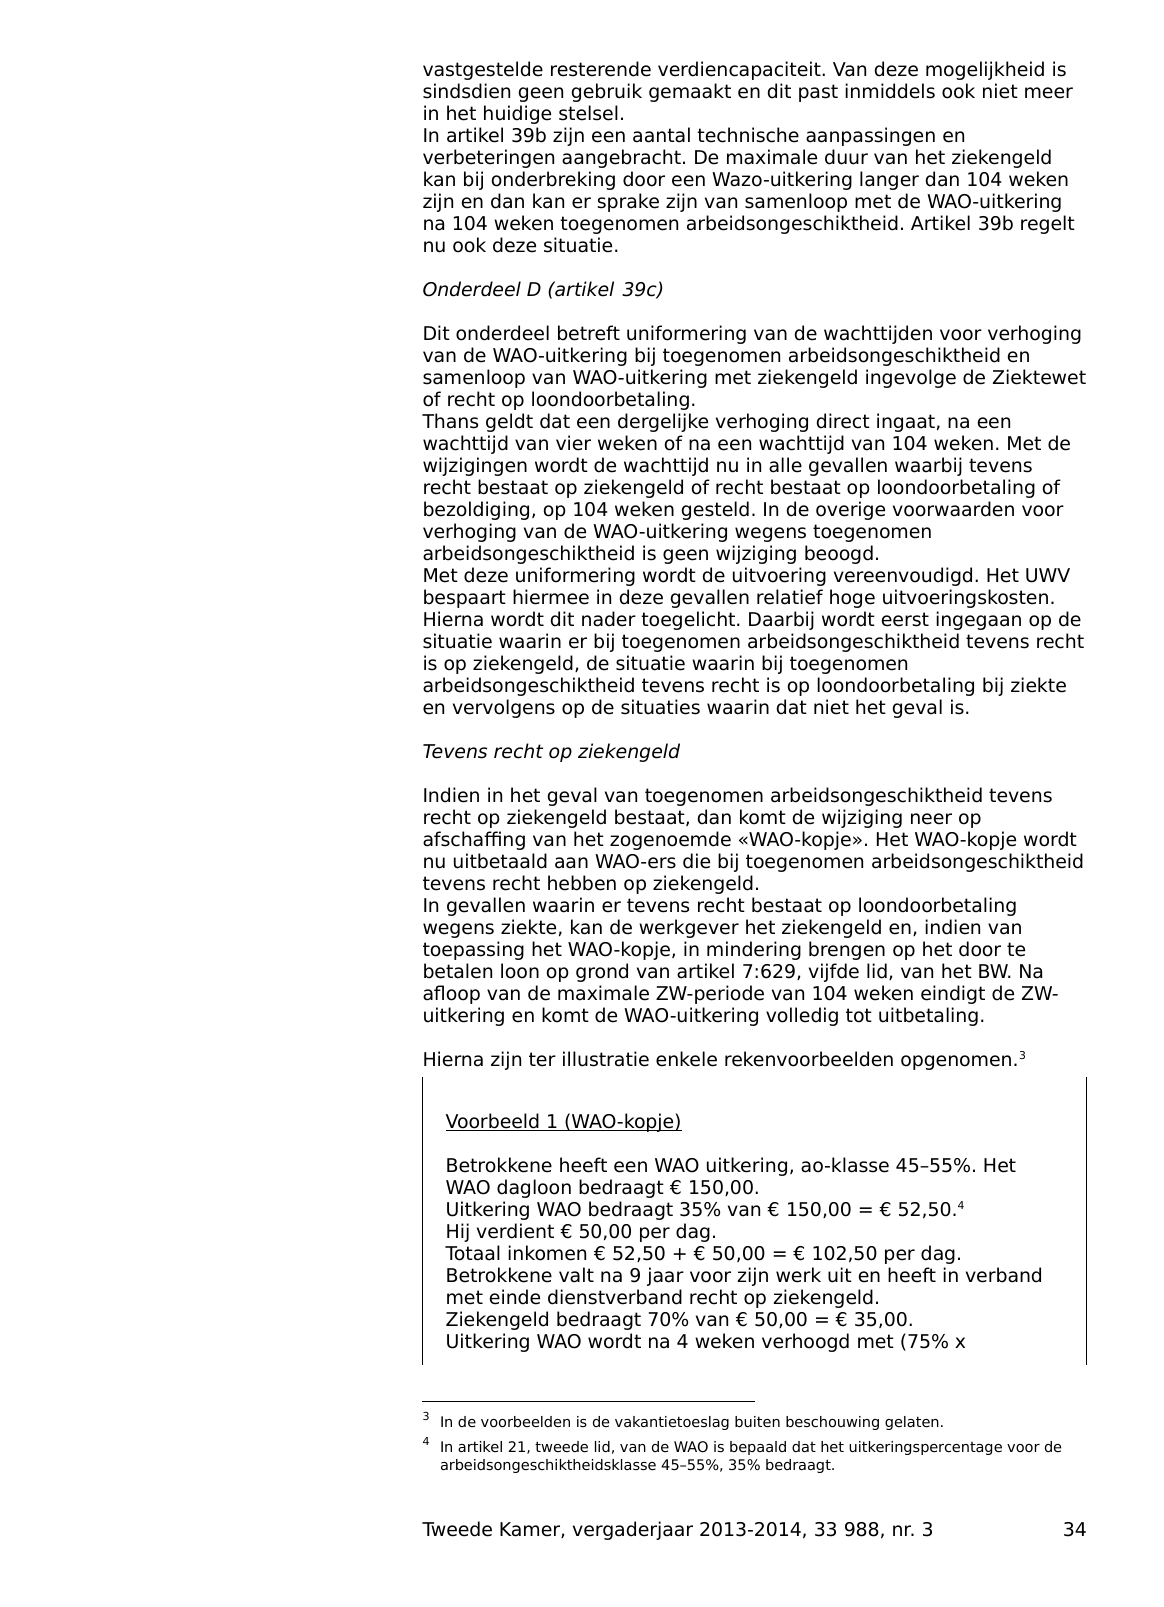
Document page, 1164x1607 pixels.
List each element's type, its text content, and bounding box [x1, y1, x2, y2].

text Indien in het geval van toegenomen arbeidsongeschiktheid tevens recht op ziekengeld bestaat, dan komt de wijziging neer op afschaffing van het zogenoemde «WAO-kopje». Het WAO-kopje wordt nu uitbetaald aan WAO-ers die bij toegenomen arbeidsongeschiktheid tevens recht hebben op ziekengeld. [422, 785, 1087, 895]
text In gevallen waarin er tevens recht bestaat op loondoorbetaling wegens ziekte, kan de werkgever het ziekengeld en, indien van toepassing het WAO-kopje, in mindering brengen op het door te betalen loon op grond van artikel 7:629, vijfde lid, van het BW. Na afloop van de maximale ZW-periode van 104 weken eindigt de ZW-uitkering en komt de WAO-uitkering volledig tot uitbetaling. [422, 895, 1087, 1027]
text Hierna zijn ter illustratie enkele rekenvoorbeelden opgenomen. [422, 1049, 1087, 1071]
text In artikel 39b zijn een aantal technische aanpassingen en verbeteringen aangebracht. De maximale duur van het ziekengeld kan bij onderbreking door een Wazo-uitkering langer dan 104 weken zijn en dan kan er sprake zijn van samenloop met de WAO-uitkering na 104 weken toegenomen arbeidsongeschiktheid. Artikel 39b regelt nu ook deze situatie. [422, 125, 1087, 257]
text In de voorbeelden is de vakantietoeslag buiten beschouwing gelaten. [422, 1410, 1087, 1432]
text vastgestelde resterende verdiencapaciteit. Van deze mogelijkheid is sindsdien geen gebruik gemaakt en dit past inmiddels ook niet meer in het huidige stelsel. [422, 59, 1087, 125]
subtitle Tevens recht op ziekengeld [422, 741, 1087, 763]
text Thans geldt dat een dergelijke verhoging direct ingaat, na een wachttijd van vier weken of na een wachttijd van 104 weken. Met de wijzigingen wordt de wachttijd nu in alle gevallen waarbij tevens recht bestaat op ziekengeld of recht bestaat op loondoorbetaling of bezoldiging, op 104 weken gesteld. In de overige voorwaarden voor verhoging van de WAO-uitkering wegens toegenomen arbeidsongeschiktheid is geen wijziging beoogd. [422, 411, 1087, 565]
text Met deze uniformering wordt de uitvoering vereenvoudigd. Het UWV bespaart hiermee in deze gevallen relatief hoge uitvoeringskosten. Hierna wordt dit nader toegelicht. Daarbij wordt eerst ingegaan op de situatie waarin er bij toegenomen arbeidsongeschiktheid tevens recht is op ziekengeld, de situatie waarin bij toegenomen arbeidsongeschiktheid tevens recht is op loondoorbetaling bij ziekte en vervolgens op de situaties waarin dat niet het geval is. [422, 565, 1087, 719]
text Dit onderdeel betreft uniformering van de wachttijden voor verhoging van de WAO-uitkering bij toegenomen arbeidsongeschiktheid en samenloop van WAO-uitkering met ziekengeld ingevolge de Ziektewet of recht op loondoorbetaling. [422, 323, 1087, 411]
table_header Voorbeeld 1 (WAO-kopje) Betrokkene heeft een WAO uitkering, ao-klasse 45–55%. Het WAO dagloon bedraagt € 150,00. Uitkering WAO bedraagt 35% van € 150,00 = € 52,50. Hij verdient € 50,00 per dag. Totaal inkomen € 52,50 + € 50,00 = € 102,50 per dag. Betrokkene valt na 9 jaar voor zijn werk uit en heeft in verband met einde dienstverband recht op ziekengeld. Ziekengeld bedraagt 70% van € 50,00 = € 35,00. Uitkering WAO wordt na 4 weken verhoogd met (75% x [423, 1077, 1086, 1365]
subtitle Onderdeel D (artikel 39c) [422, 279, 1087, 301]
